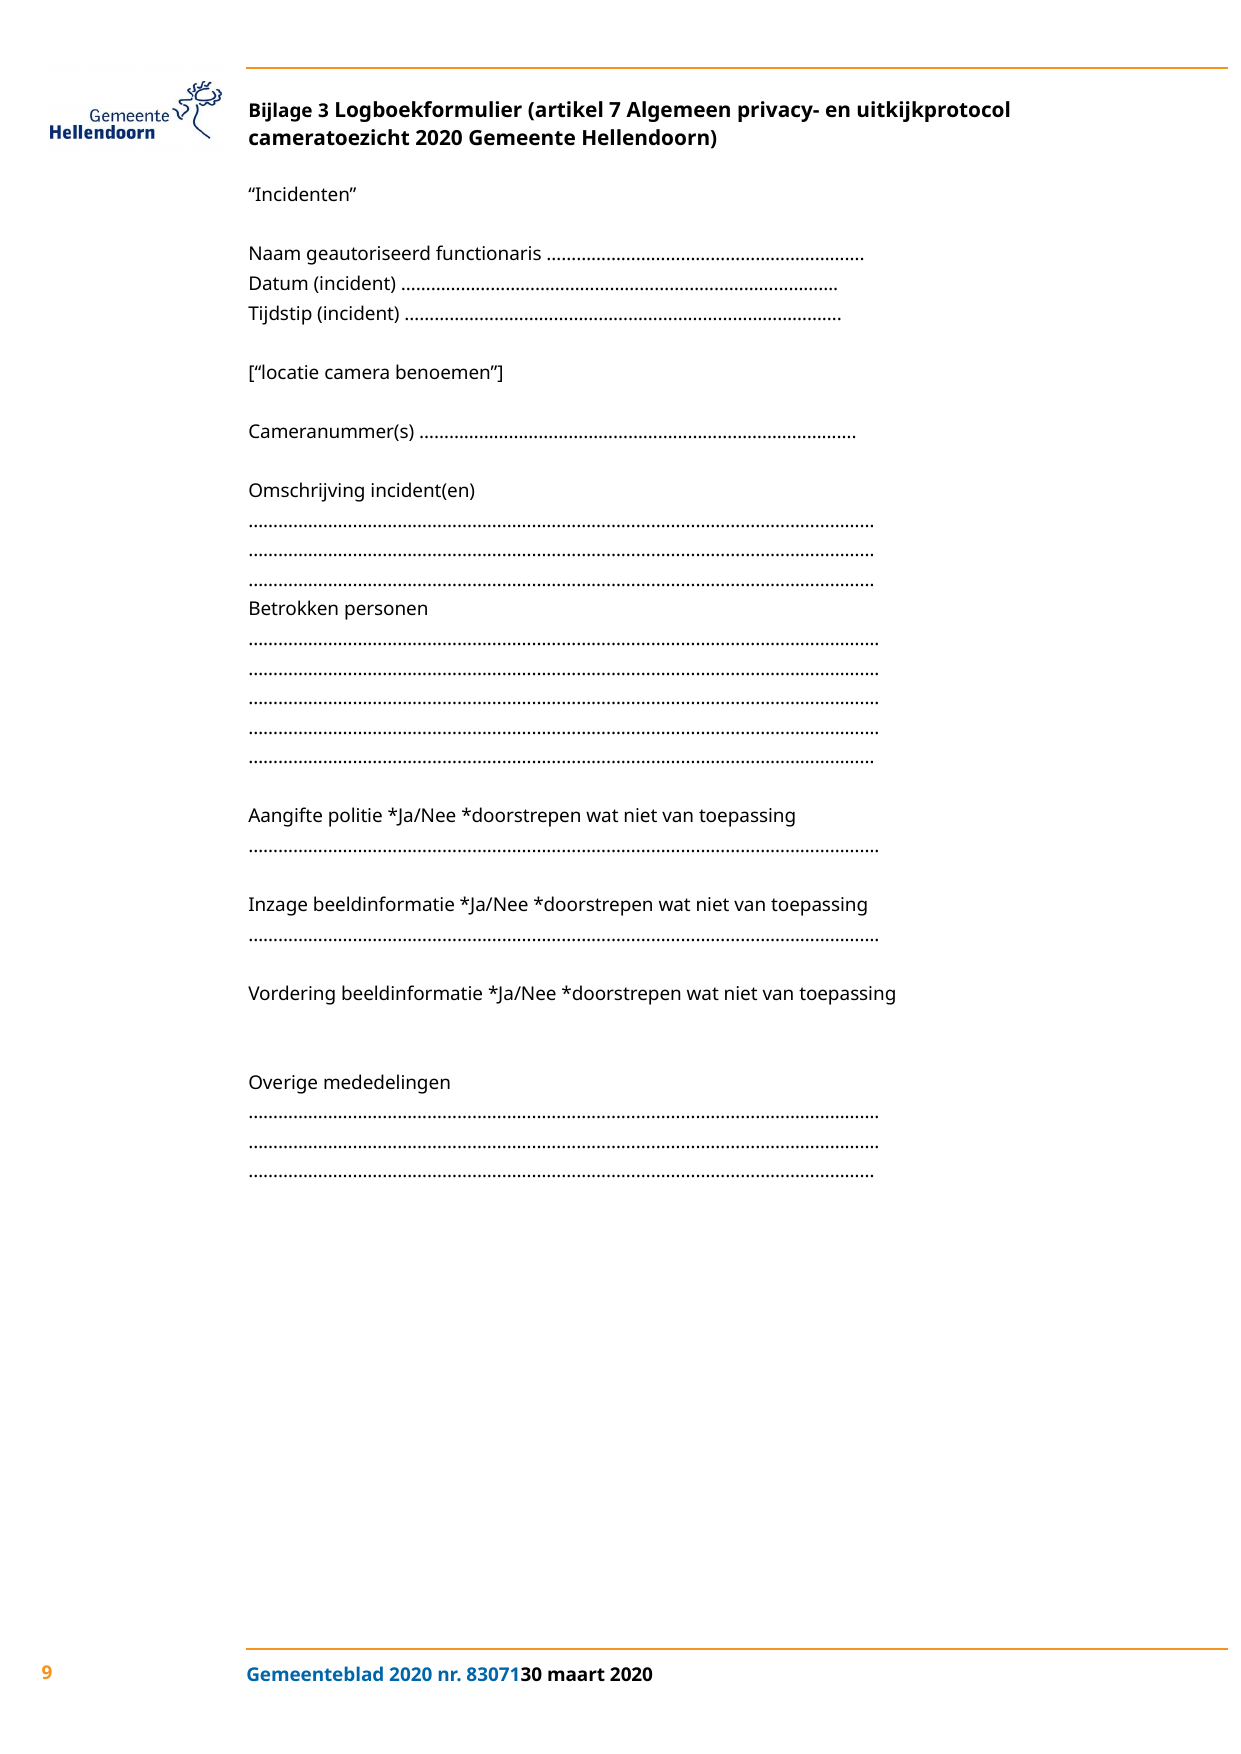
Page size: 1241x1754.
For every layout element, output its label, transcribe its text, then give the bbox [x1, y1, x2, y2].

text [“locatie camera benoemen”] [248, 359, 1152, 384]
text ………………………………………………………………………………………………………………. [248, 714, 1152, 739]
text ……………………………………………………………………………………………………………… [248, 1158, 1152, 1183]
text Bijlage 3 Logboekformulier (artikel 7 Algemeen privacy- en uitkijkprotocol cameratoezicht 2020 Gemeente Hellendoorn) [248, 95, 1152, 152]
text Inzage beeldinformatie *Ja/Nee *doorstrepen wat niet van toepassing [248, 891, 1152, 917]
text Tijdstip (incident) ……………………………………………………………………………. [248, 300, 1152, 325]
text ………………………………………………………………………………………………………………. [248, 1128, 1152, 1154]
text Betrokken personen [248, 596, 1152, 621]
text ………………………………………………………………………………………………………………. [248, 921, 1152, 947]
text Aangifte politie *Ja/Nee *doorstrepen wat niet van toepassing [248, 803, 1152, 828]
text Datum (incident) ……………………………………………………………………………. [248, 270, 1152, 296]
text “Incidenten” [248, 181, 1152, 207]
text ……………………………………………………………………………………………………………… [248, 507, 1152, 532]
text ……………………………………………………………………………………………………………… [248, 743, 1152, 769]
text Naam geautoriseerd functionaris ………………………………………………………. [248, 241, 1152, 266]
text Omschrijving incident(en) [248, 477, 1152, 503]
text ………………………………………………………………………………………………………………. [248, 832, 1152, 858]
text ……………………………………………………………………………………………………………… [248, 566, 1152, 592]
text ………………………………………………………………………………………………………………. [248, 625, 1152, 651]
text Cameranummer(s) ……………………………………………………………………………. [248, 418, 1152, 444]
text Vordering beeldinformatie *Ja/Nee *doorstrepen wat niet van toepassing [248, 980, 1152, 1006]
text Overige mededelingen [248, 1069, 1152, 1094]
text ………………………………………………………………………………………………………………. [248, 1098, 1152, 1124]
text ………………………………………………………………………………………………………………. [248, 684, 1152, 710]
text ……………………………………………………………………………………………………………… [248, 536, 1152, 562]
text ………………………………………………………………………………………………………………. [248, 655, 1152, 680]
picture [41, 47, 231, 172]
